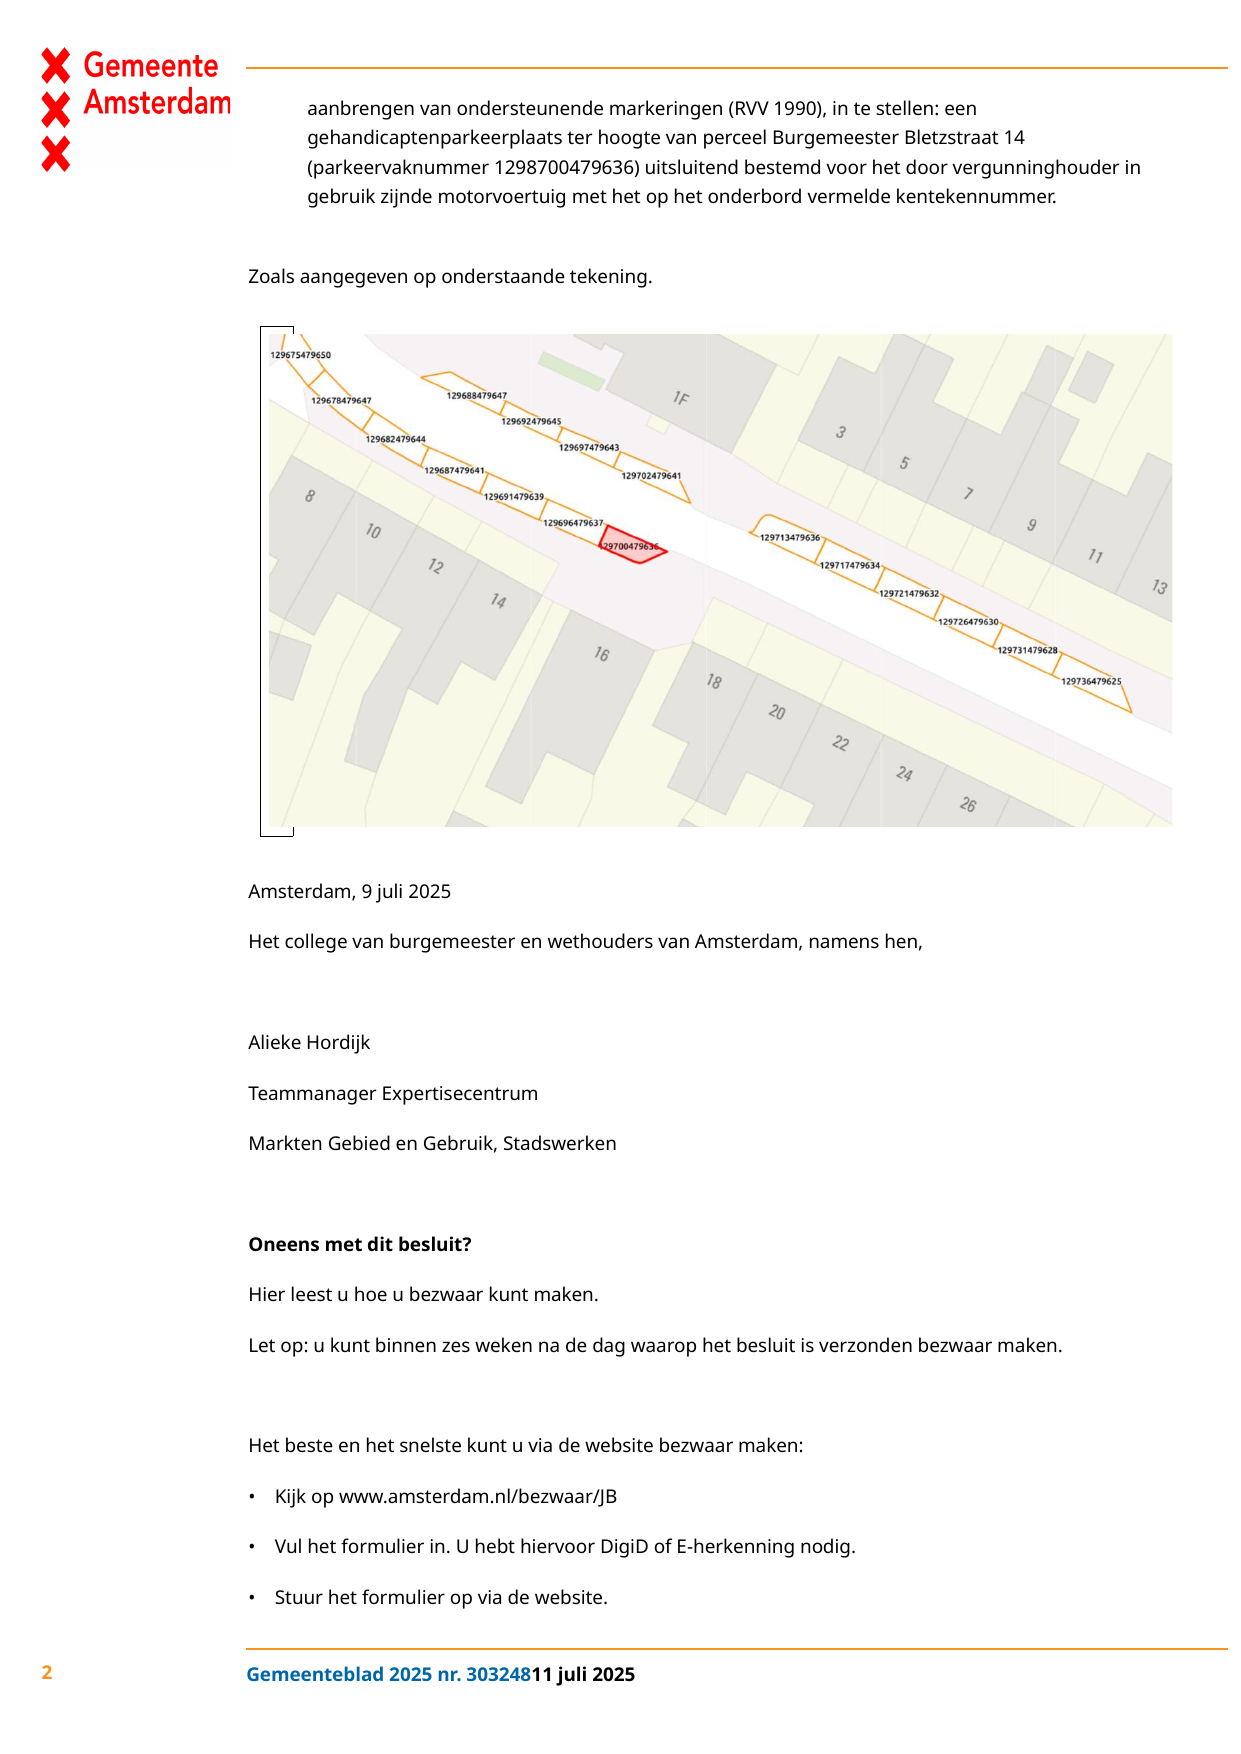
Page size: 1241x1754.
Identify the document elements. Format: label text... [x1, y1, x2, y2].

text Amsterdam, 9 juli 2025 [248, 878, 1152, 904]
picture [268, 334, 1173, 827]
text Markten Gebied en Gebruik, Stadswerken [248, 1130, 1152, 1156]
text Alieke Hordijk [248, 1029, 1152, 1055]
text Teammanager Expertisecentrum [248, 1080, 1152, 1105]
text Oneens met dit besluit? [248, 1231, 1152, 1257]
picture [41, 47, 231, 172]
list aanbrengen van ondersteunende markeringen (RVV 1990), in te stellen: een gehandicaptenparkeerplaats ter hoogte van perceel Burgemeester Bletzstraat 14 (parkeervaknummer 1298700479636) uitsluitend bestemd voor het door vergunninghouder in gebruik zijnde motorvoertuig met het op het onderbord vermelde kentekennummer. [248, 95, 1152, 209]
text • Kijk op www.amsterdam.nl/bezwaar/JB [248, 1483, 1152, 1509]
text Het beste en het snelste kunt u via de website bezwaar maken: [248, 1433, 1152, 1458]
text Het college van burgemeester en wethouders van Amsterdam, namens hen, [248, 928, 1152, 954]
text Hier leest u hoe u bezwaar kunt maken. [248, 1281, 1152, 1307]
text • Vul het formulier in. U hebt hiervoor DigiD of E-herkenning nodig. [248, 1533, 1152, 1559]
text • Stuur het formulier op via de website. [248, 1584, 1152, 1609]
text Let op: u kunt binnen zes weken na de dag waarop het besluit is verzonden bezwaar maken. [248, 1332, 1152, 1357]
text Zoals aangegeven op onderstaande tekening. [248, 263, 1152, 289]
